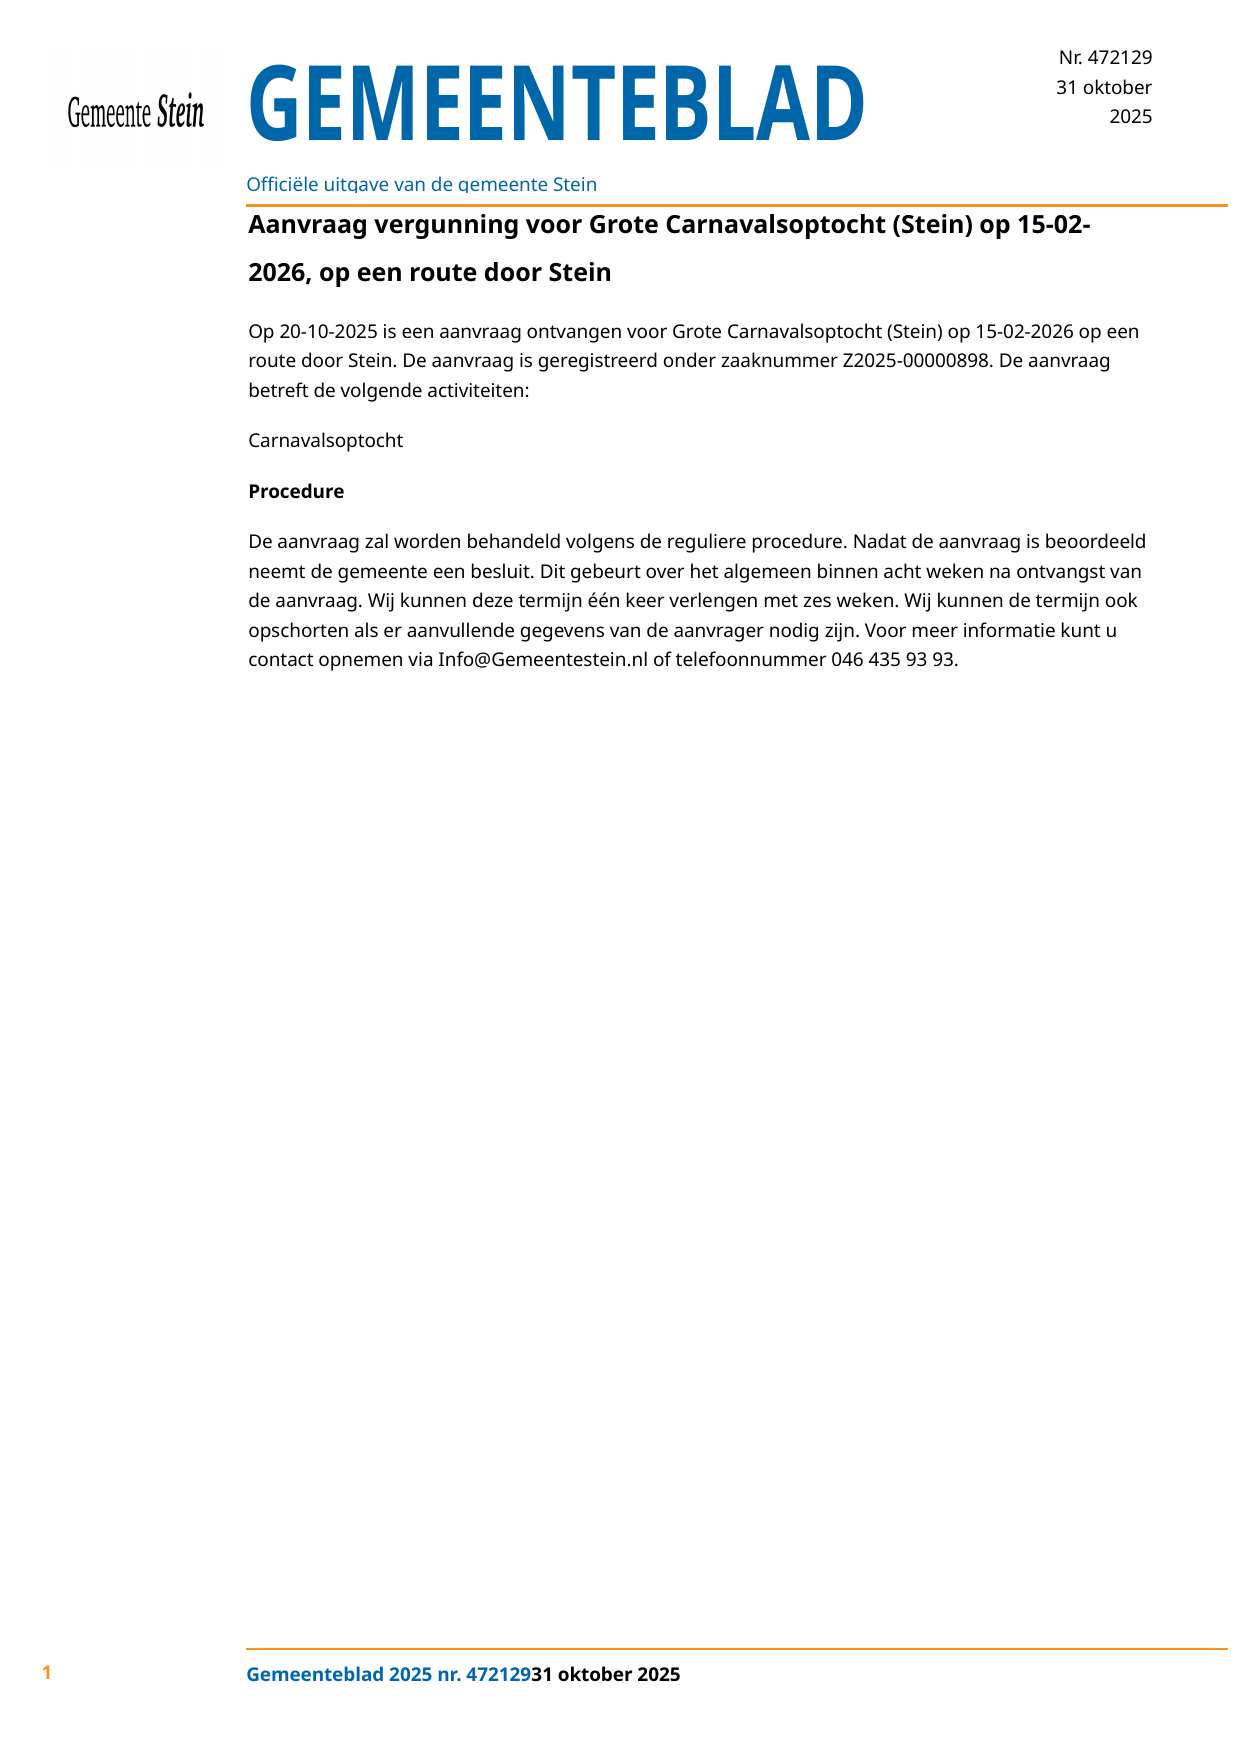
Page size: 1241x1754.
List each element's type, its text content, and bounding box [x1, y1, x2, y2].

picture [41, 47, 231, 172]
text De aanvraag zal worden behandeld volgens de reguliere procedure. Nadat de aanvraag is beoordeeld neemt de gemeente een besluit. Dit gebeurt over het algemeen binnen acht weken na ontvangst van de aanvraag. Wij kunnen deze termijn één keer verlengen met zes weken. Wij kunnen de termijn ook opschorten als er aanvullende gegevens van de aanvrager nodig zijn. Voor meer informatie kunt u contact opnemen via Info@Gemeentestein.nl of telefoonnummer 046 435 93 93. [248, 528, 1152, 672]
text Aanvraag vergunning voor Grote Carnavalsoptocht (Stein) op 15-02-2026, op een route door Stein [248, 207, 1152, 288]
text Procedure [248, 478, 1152, 504]
text Carnavalsoptocht [248, 427, 1152, 453]
text Op 20-10-2025 is een aanvraag ontvangen voor Grote Carnavalsoptocht (Stein) op 15-02-2026 op een route door Stein. De aanvraag is geregistreerd onder zaaknummer Z2025-00000898. De aanvraag betreft de volgende activiteiten: [248, 318, 1152, 403]
